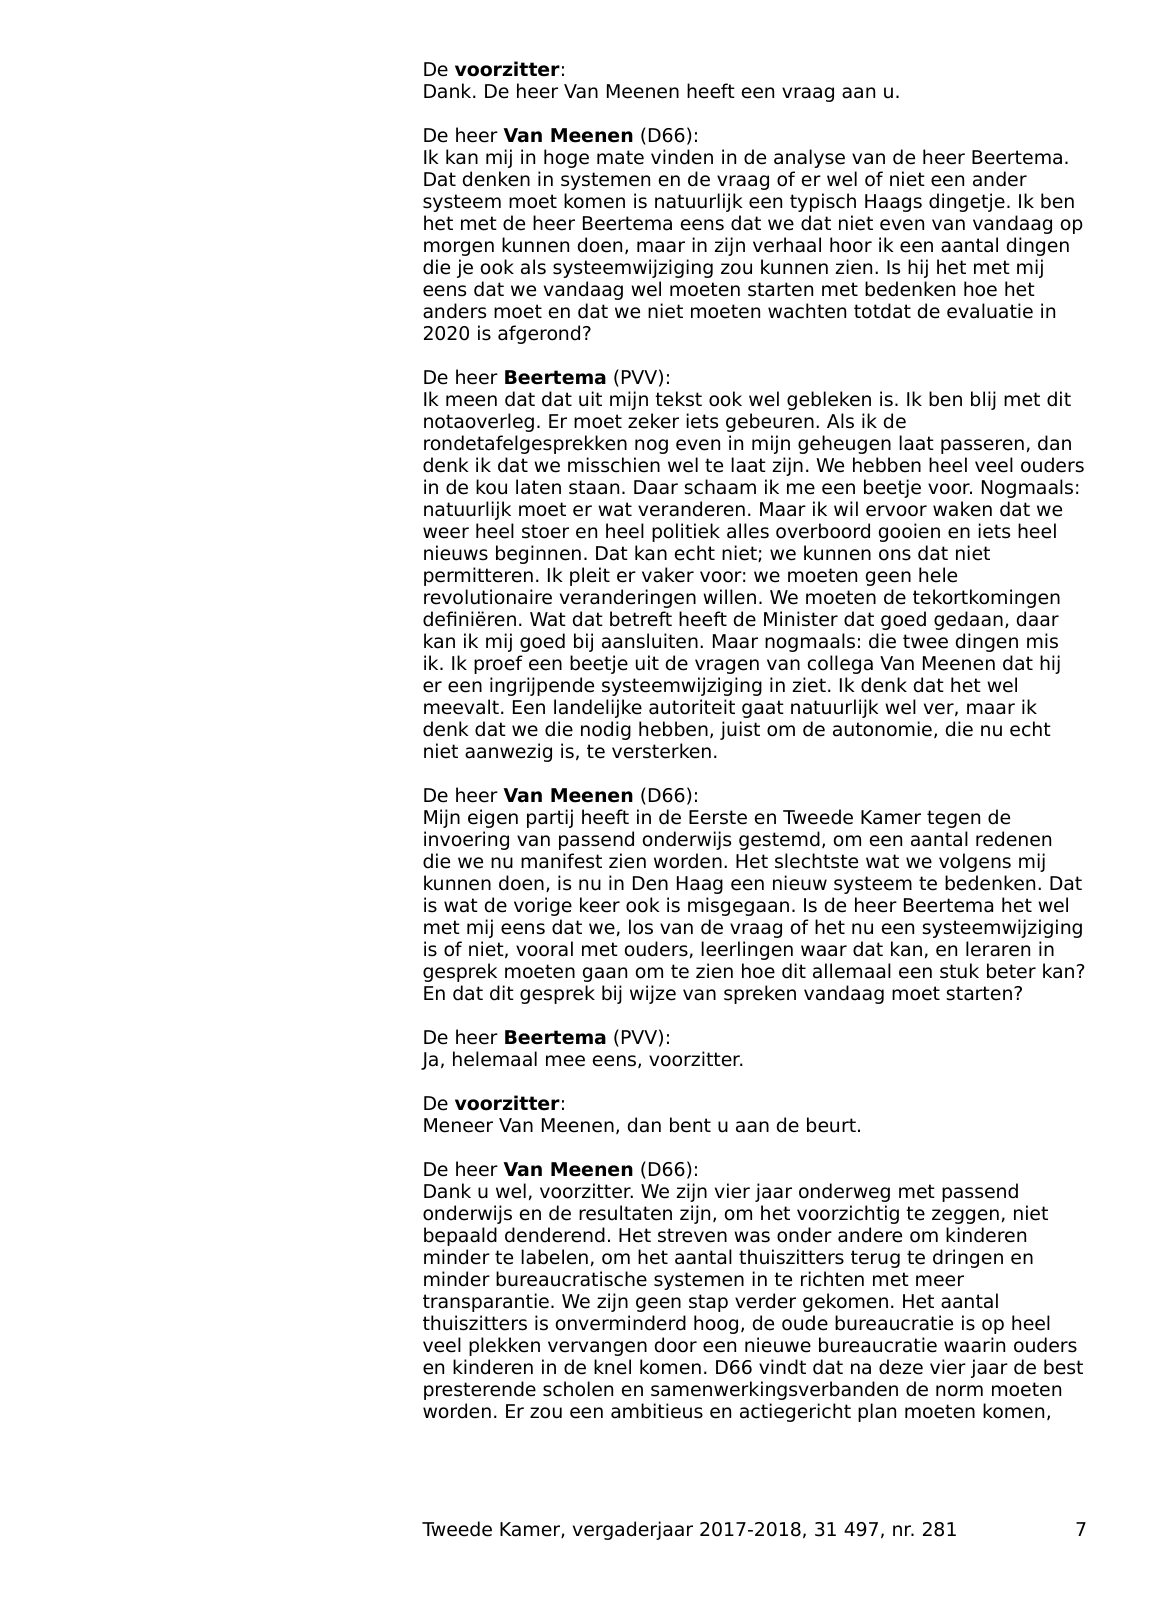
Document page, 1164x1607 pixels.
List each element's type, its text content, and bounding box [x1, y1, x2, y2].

text De heer Van Meenen (D66): [422, 1159, 1087, 1181]
text De heer Beertema (PVV): [422, 367, 1087, 389]
text De heer Van Meenen (D66): [422, 785, 1087, 807]
text Mijn eigen partij heeft in de Eerste en Tweede Kamer tegen de invoering van passend onderwijs gestemd, om een aantal redenen die we nu manifest zien worden. Het slechtste wat we volgens mij kunnen doen, is nu in Den Haag een nieuw systeem te bedenken. Dat is wat de vorige keer ook is misgegaan. Is de heer Beertema het wel met mij eens dat we, los van de vraag of het nu een systeemwijziging is of niet, vooral met ouders, leerlingen waar dat kan, en leraren in gesprek moeten gaan om te zien hoe dit allemaal een stuk beter kan? En dat dit gesprek bij wijze van spreken vandaag moet starten? [422, 807, 1087, 1005]
text De heer Beertema (PVV): [422, 1027, 1087, 1049]
text De voorzitter: [422, 59, 1087, 81]
text Ik meen dat dat uit mijn tekst ook wel gebleken is. Ik ben blij met dit notaoverleg. Er moet zeker iets gebeuren. Als ik de rondetafelgesprekken nog even in mijn geheugen laat passeren, dan denk ik dat we misschien wel te laat zijn. We hebben heel veel ouders in de kou laten staan. Daar schaam ik me een beetje voor. Nogmaals: natuurlijk moet er wat veranderen. Maar ik wil ervoor waken dat we weer heel stoer en heel politiek alles overboord gooien en iets heel nieuws beginnen. Dat kan echt niet; we kunnen ons dat niet permitteren. Ik pleit er vaker voor: we moeten geen hele revolutionaire veranderingen willen. We moeten de tekortkomingen definiëren. Wat dat betreft heeft de Minister dat goed gedaan, daar kan ik mij goed bij aansluiten. Maar nogmaals: die twee dingen mis ik. Ik proef een beetje uit de vragen van collega Van Meenen dat hij er een ingrijpende systeemwijziging in ziet. Ik denk dat het wel meevalt. Een landelijke autoriteit gaat natuurlijk wel ver, maar ik denk dat we die nodig hebben, juist om de autonomie, die nu echt niet aanwezig is, te versterken. [422, 389, 1087, 763]
text De voorzitter: [422, 1093, 1087, 1115]
text De heer Van Meenen (D66): [422, 125, 1087, 147]
text Dank u wel, voorzitter. We zijn vier jaar onderweg met passend onderwijs en de resultaten zijn, om het voorzichtig te zeggen, niet bepaald denderend. Het streven was onder andere om kinderen minder te labelen, om het aantal thuiszitters terug te dringen en minder bureaucratische systemen in te richten met meer transparantie. We zijn geen stap verder gekomen. Het aantal thuiszitters is onverminderd hoog, de oude bureaucratie is op heel veel plekken vervangen door een nieuwe bureaucratie waarin ouders en kinderen in de knel komen. D66 vindt dat na deze vier jaar de best presterende scholen en samenwerkingsverbanden de norm moeten worden. Er zou een ambitieus en actiegericht plan moeten komen, [422, 1181, 1087, 1423]
text Dank. De heer Van Meenen heeft een vraag aan u. [422, 81, 1087, 103]
text Ik kan mij in hoge mate vinden in de analyse van de heer Beertema. Dat denken in systemen en de vraag of er wel of niet een ander systeem moet komen is natuurlijk een typisch Haags dingetje. Ik ben het met de heer Beertema eens dat we dat niet even van vandaag op morgen kunnen doen, maar in zijn verhaal hoor ik een aantal dingen die je ook als systeemwijziging zou kunnen zien. Is hij het met mij eens dat we vandaag wel moeten starten met bedenken hoe het anders moet en dat we niet moeten wachten totdat de evaluatie in 2020 is afgerond? [422, 147, 1087, 345]
text Ja, helemaal mee eens, voorzitter. [422, 1049, 1087, 1071]
text Meneer Van Meenen, dan bent u aan de beurt. [422, 1115, 1087, 1137]
